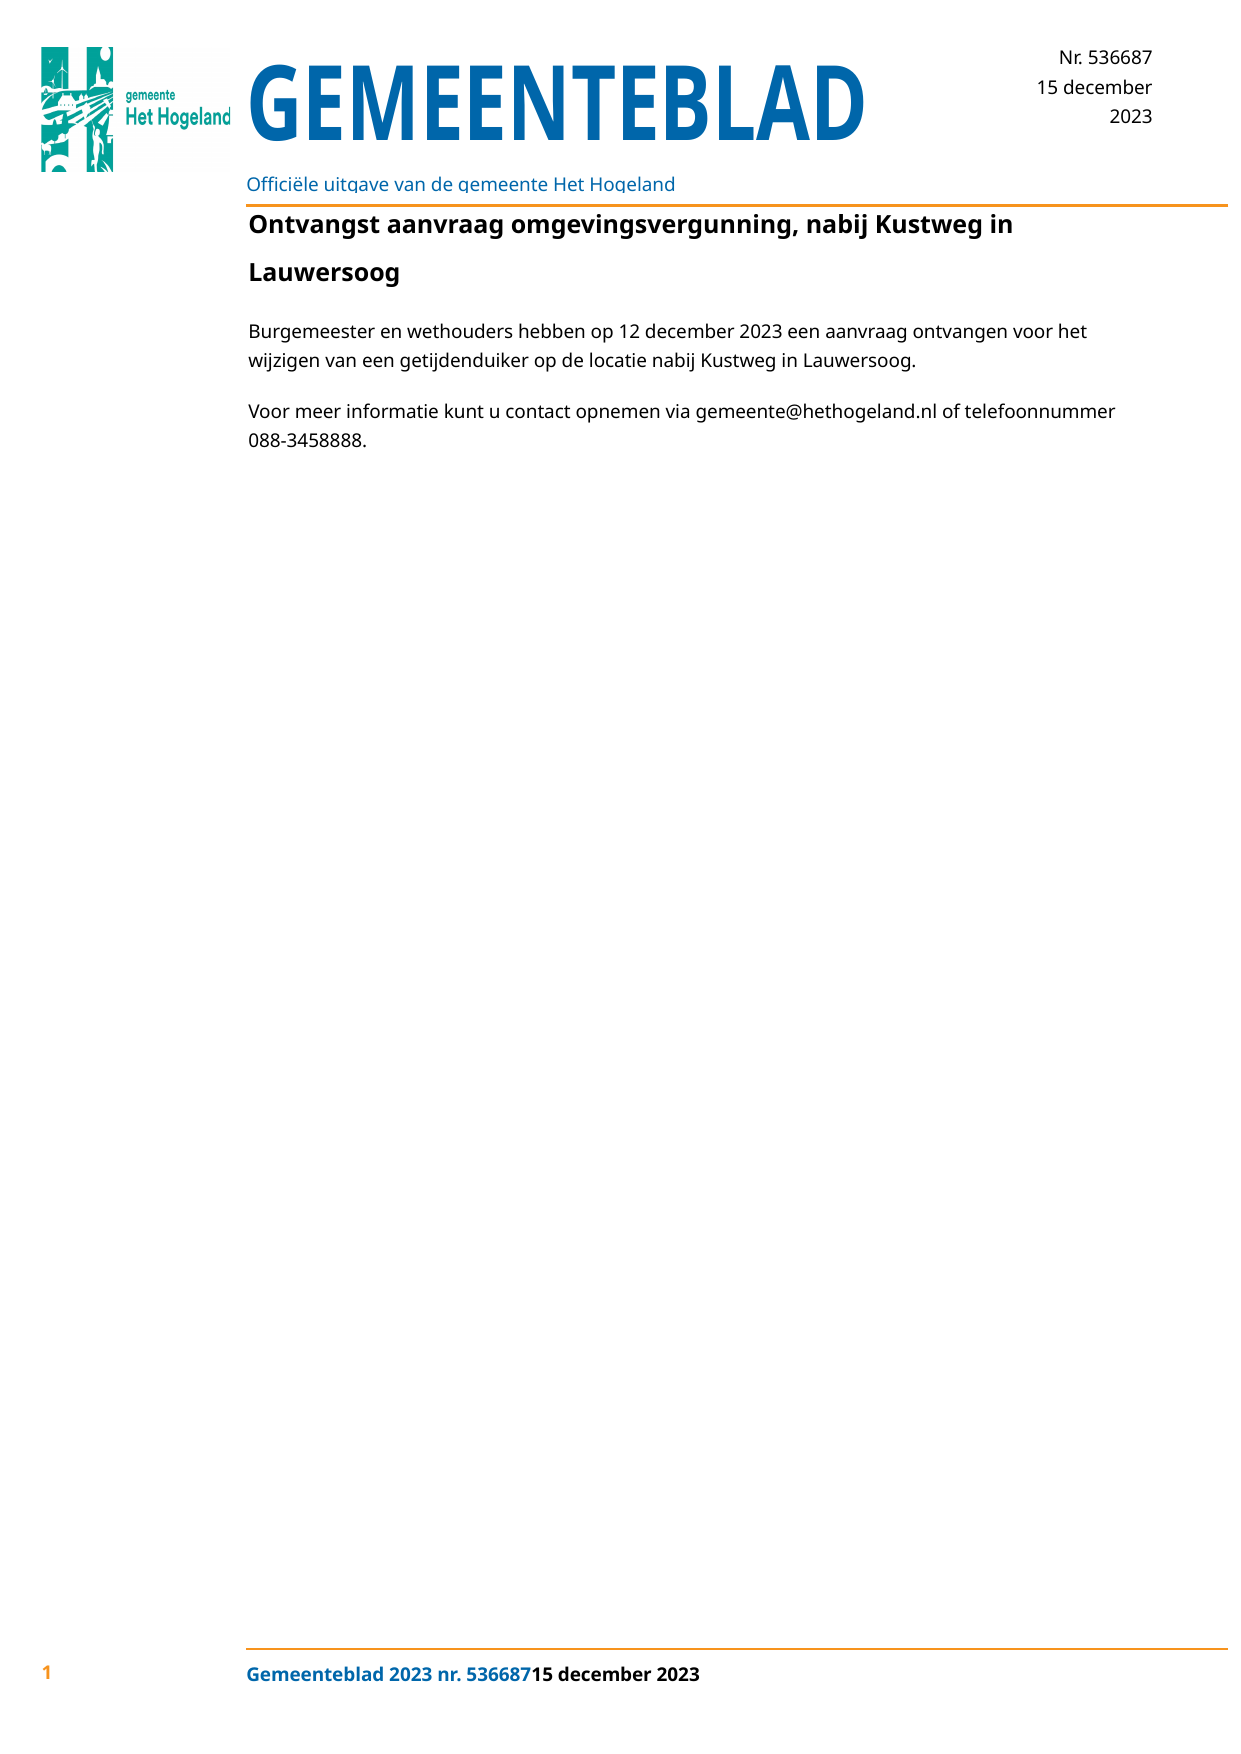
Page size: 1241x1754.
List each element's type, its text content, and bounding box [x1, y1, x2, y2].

picture [41, 47, 231, 172]
text Voor meer informatie kunt u contact opnemen via gemeente@hethogeland.nl of telefoonnummer 088-3458888. [248, 398, 1152, 453]
text Ontvangst aanvraag omgevingsvergunning, nabij Kustweg in Lauwersoog [248, 207, 1152, 288]
text Burgemeester en wethouders hebben op 12 december 2023 een aanvraag ontvangen voor het wijzigen van een getijdenduiker op de locatie nabij Kustweg in Lauwersoog. [248, 318, 1152, 373]
